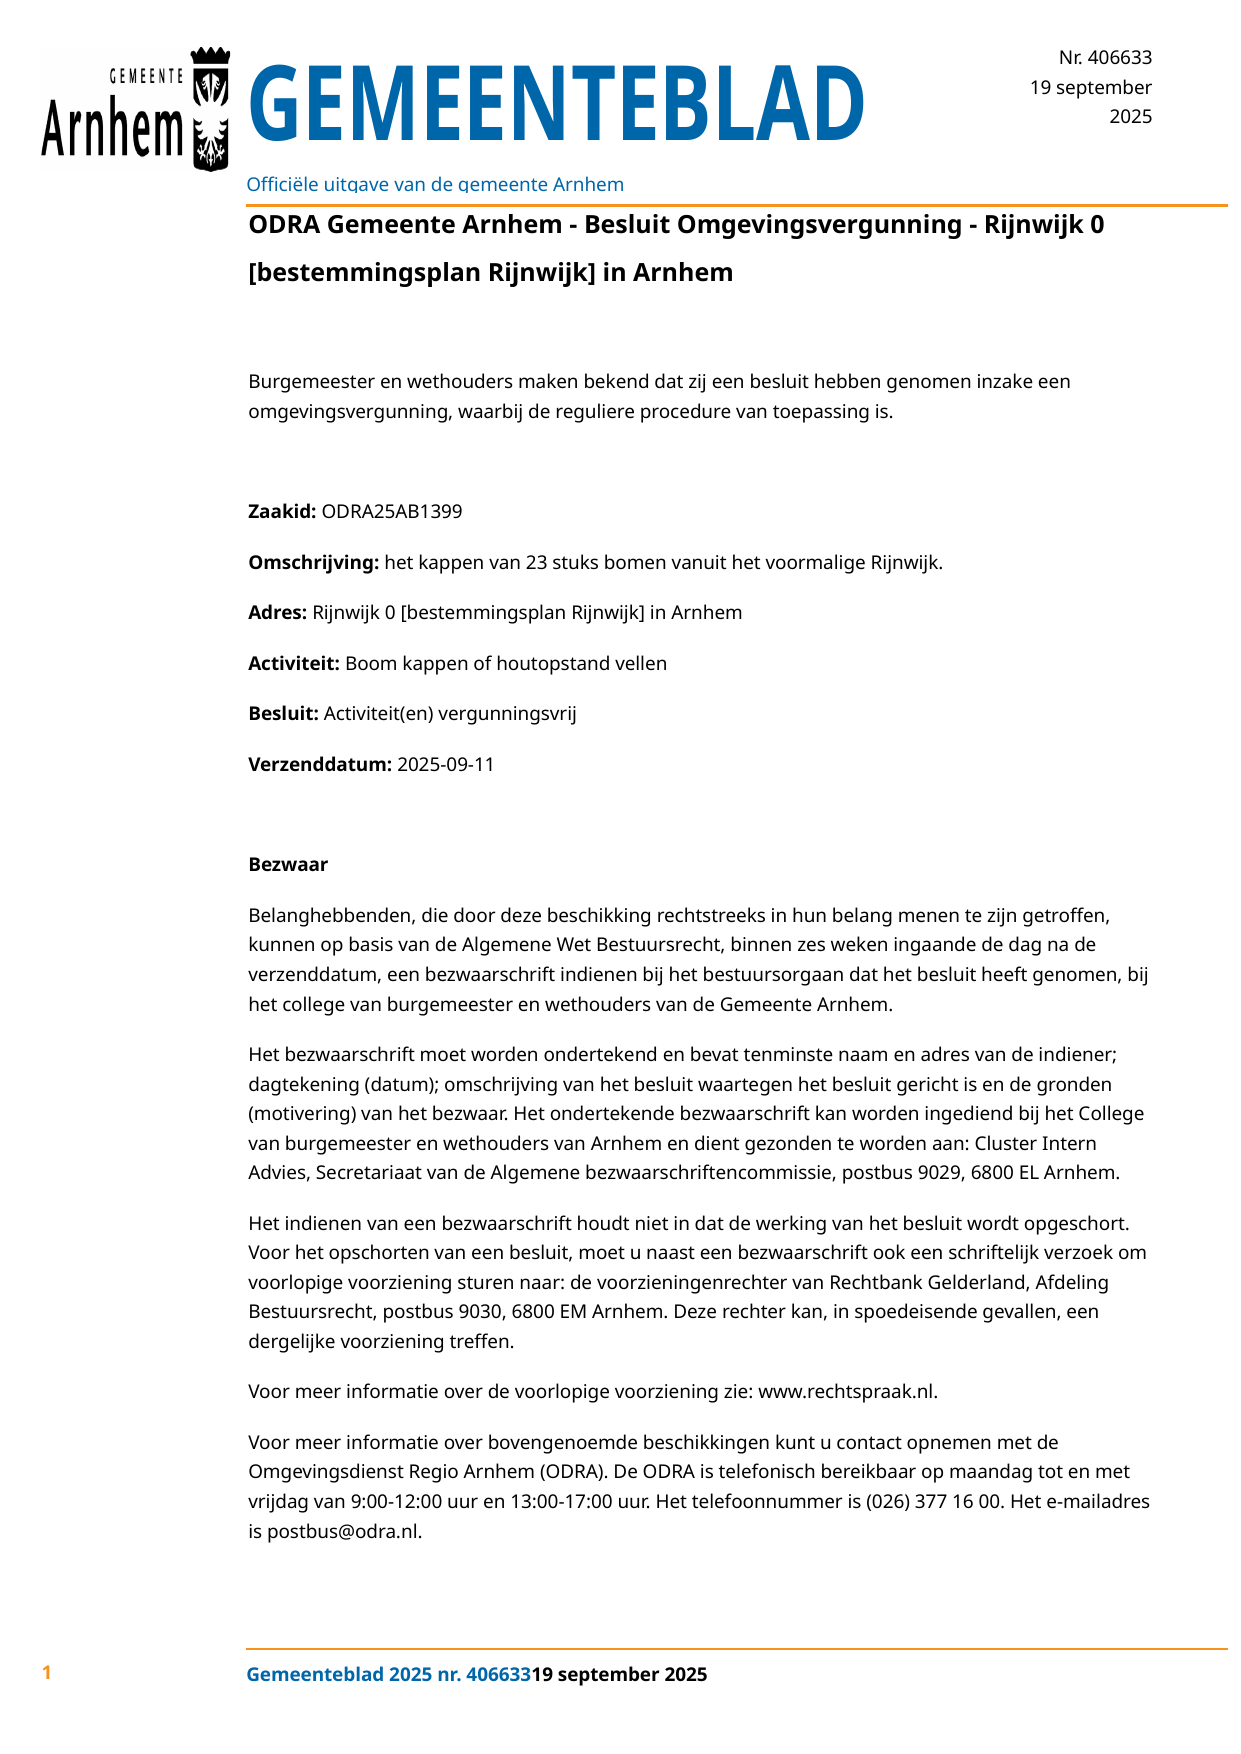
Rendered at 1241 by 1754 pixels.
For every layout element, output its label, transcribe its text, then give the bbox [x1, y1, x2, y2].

text Omschrijving: het kappen van 23 stuks bomen vanuit het voormalige Rijnwijk. [248, 549, 1152, 575]
text Adres: Rijnwijk 0 [bestemmingsplan Rijnwijk] in Arnhem [248, 599, 1152, 625]
text Voor meer informatie over bovengenoemde beschikkingen kunt u contact opnemen met de Omgevingsdienst Regio Arnhem (ODRA). De ODRA is telefonisch bereikbaar op maandag tot en met vrijdag van 9:00-12:00 uur en 13:00-17:00 uur. Het telefoonnummer is (026) 377 16 00. Het e-mailadres is postbus@odra.nl. [248, 1429, 1152, 1544]
text Activiteit: Boom kappen of houtopstand vellen [248, 650, 1152, 676]
text Burgemeester en wethouders maken bekend dat zij een besluit hebben genomen inzake een omgevingsvergunning, waarbij de reguliere procedure van toepassing is. [248, 368, 1152, 424]
text Bezwaar [248, 852, 1152, 877]
text ODRA Gemeente Arnhem - Besluit Omgevingsvergunning - Rijnwijk 0 [bestemmingsplan Rijnwijk] in Arnhem [248, 207, 1152, 288]
text Het bezwaarschrift moet worden ondertekend en bevat tenminste naam en adres van de indiener; dagtekening (datum); omschrijving van het besluit waartegen het besluit gericht is en de gronden (motivering) van het bezwaar. Het ondertekende bezwaarschrift kan worden ingediend bij het College van burgemeester en wethouders van Arnhem en dient gezonden te worden aan: Cluster Intern Advies, Secretariaat van de Algemene bezwaarschriftencommissie, postbus 9029, 6800 EL Arnhem. [248, 1041, 1152, 1185]
text Het indienen van een bezwaarschrift houdt niet in dat de werking van het besluit wordt opgeschort. Voor het opschorten van een besluit, moet u naast een bezwaarschrift ook een schriftelijk verzoek om voorlopige voorziening sturen naar: de voorzieningenrechter van Rechtbank Gelderland, Afdeling Bestuursrecht, postbus 9030, 6800 EM Arnhem. Deze rechter kan, in spoedeisende gevallen, een dergelijke voorziening treffen. [248, 1210, 1152, 1354]
text Verzenddatum: 2025-09-11 [248, 751, 1152, 777]
picture [41, 47, 231, 172]
text Besluit: Activiteit(en) vergunningsvrij [248, 700, 1152, 726]
text Voor meer informatie over de voorlopige voorziening zie: www.rechtspraak.nl. [248, 1379, 1152, 1404]
text Zaakid: ODRA25AB1399 [248, 499, 1152, 524]
text Belanghebbenden, die door deze beschikking rechtstreeks in hun belang menen te zijn getroffen, kunnen op basis van de Algemene Wet Bestuursrecht, binnen zes weken ingaande de dag na de verzenddatum, een bezwaarschrift indienen bij het bestuursorgaan dat het besluit heeft genomen, bij het college van burgemeester en wethouders van de Gemeente Arnhem. [248, 902, 1152, 1017]
